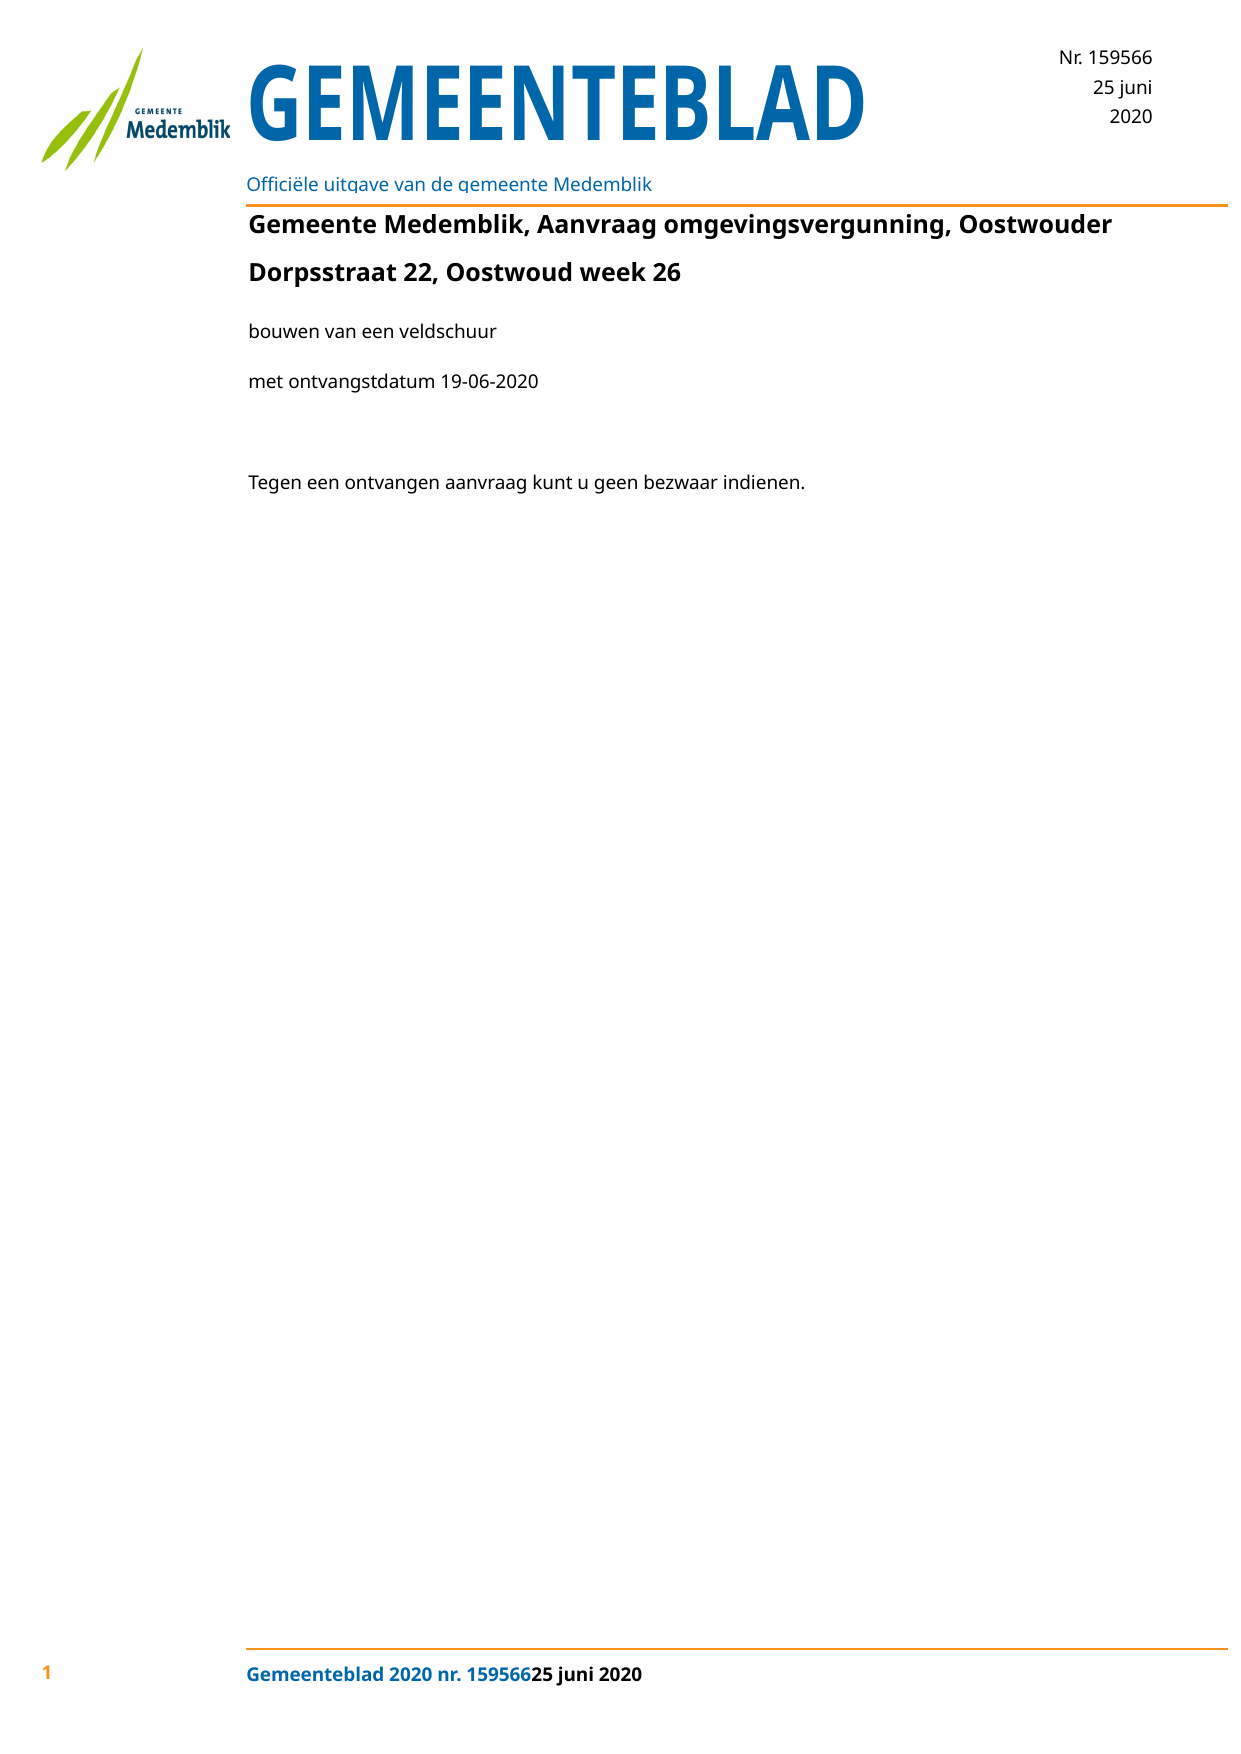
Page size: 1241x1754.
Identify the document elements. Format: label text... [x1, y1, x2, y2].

text Gemeente Medemblik, Aanvraag omgevingsvergunning, Oostwouder Dorpsstraat 22, Oostwoud week 26 [248, 207, 1152, 288]
picture [41, 47, 231, 172]
text bouwen van een veldschuur [248, 318, 1152, 344]
text Tegen een ontvangen aanvraag kunt u geen bezwaar indienen. [248, 469, 1152, 495]
text met ontvangstdatum 19-06-2020 [248, 368, 1152, 394]
